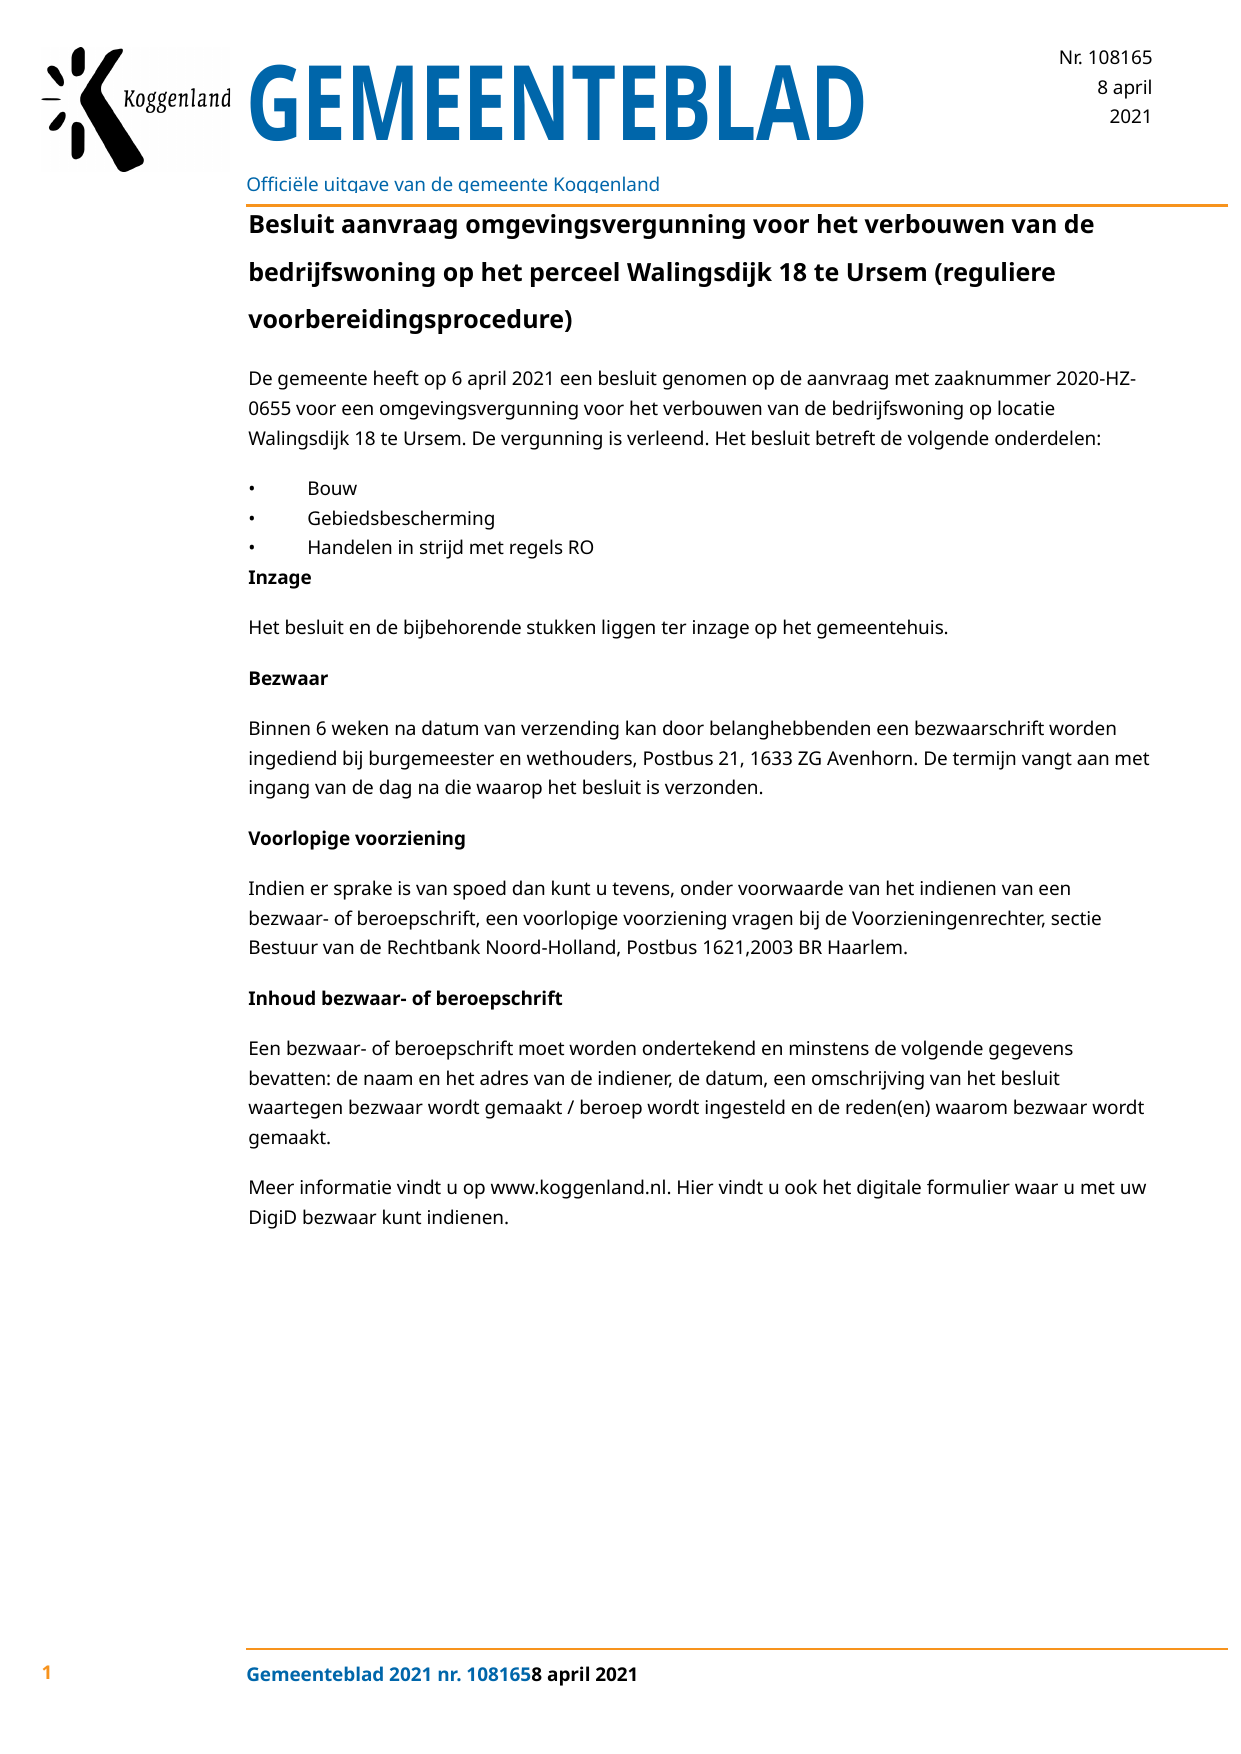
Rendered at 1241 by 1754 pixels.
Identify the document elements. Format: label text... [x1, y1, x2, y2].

text Besluit aanvraag omgevingsvergunning voor het verbouwen van de bedrijfswoning op het perceel Walingsdijk 18 te Ursem (reguliere voorbereidingsprocedure) [248, 207, 1152, 336]
text Het besluit en de bijbehorende stukken liggen ter inzage op het gemeentehuis. [248, 614, 1152, 640]
text Indien er sprake is van spoed dan kunt u tevens, onder voorwaarde van het indienen van een bezwaar- of beroepschrift, een voorlopige voorziening vragen bij de Voorzieningenrechter, sectie Bestuur van de Rechtbank Noord-Holland, Postbus 1621,2003 BR Haarlem. [248, 875, 1152, 960]
text Een bezwaar- of beroepschrift moet worden ondertekend en minstens de volgende gegevens bevatten: de naam en het adres van de indiener, de datum, een omschrijving van het besluit waartegen bezwaar wordt gemaakt / beroep wordt ingesteld en de reden(en) waarom bezwaar wordt gemaakt. [248, 1035, 1152, 1149]
list Handelen in strijd met regels RO [248, 534, 1152, 560]
text Bezwaar [248, 665, 1152, 690]
text Inzage [248, 564, 1152, 589]
list Gebiedsbescherming [248, 505, 1152, 530]
list Bouw [248, 475, 1152, 501]
text Inhoud bezwaar- of beroepschrift [248, 985, 1152, 1010]
text De gemeente heeft op 6 april 2021 een besluit genomen op de aanvraag met zaaknummer 2020-HZ-0655 voor een omgevingsvergunning voor het verbouwen van de bedrijfswoning op locatie Walingsdijk 18 te Ursem. De vergunning is verleend. Het besluit betreft de volgende onderdelen: [248, 366, 1152, 450]
text Meer informatie vindt u op www.koggenland.nl. Hier vindt u ook het digitale formulier waar u met uw DigiD bezwaar kunt indienen. [248, 1174, 1152, 1229]
text Binnen 6 weken na datum van verzending kan door belanghebbenden een bezwaarschrift worden ingediend bij burgemeester en wethouders, Postbus 21, 1633 ZG Avenhorn. De termijn vangt aan met ingang van de dag na die waarop het besluit is verzonden. [248, 715, 1152, 800]
text Voorlopige voorziening [248, 825, 1152, 850]
picture [41, 47, 231, 172]
